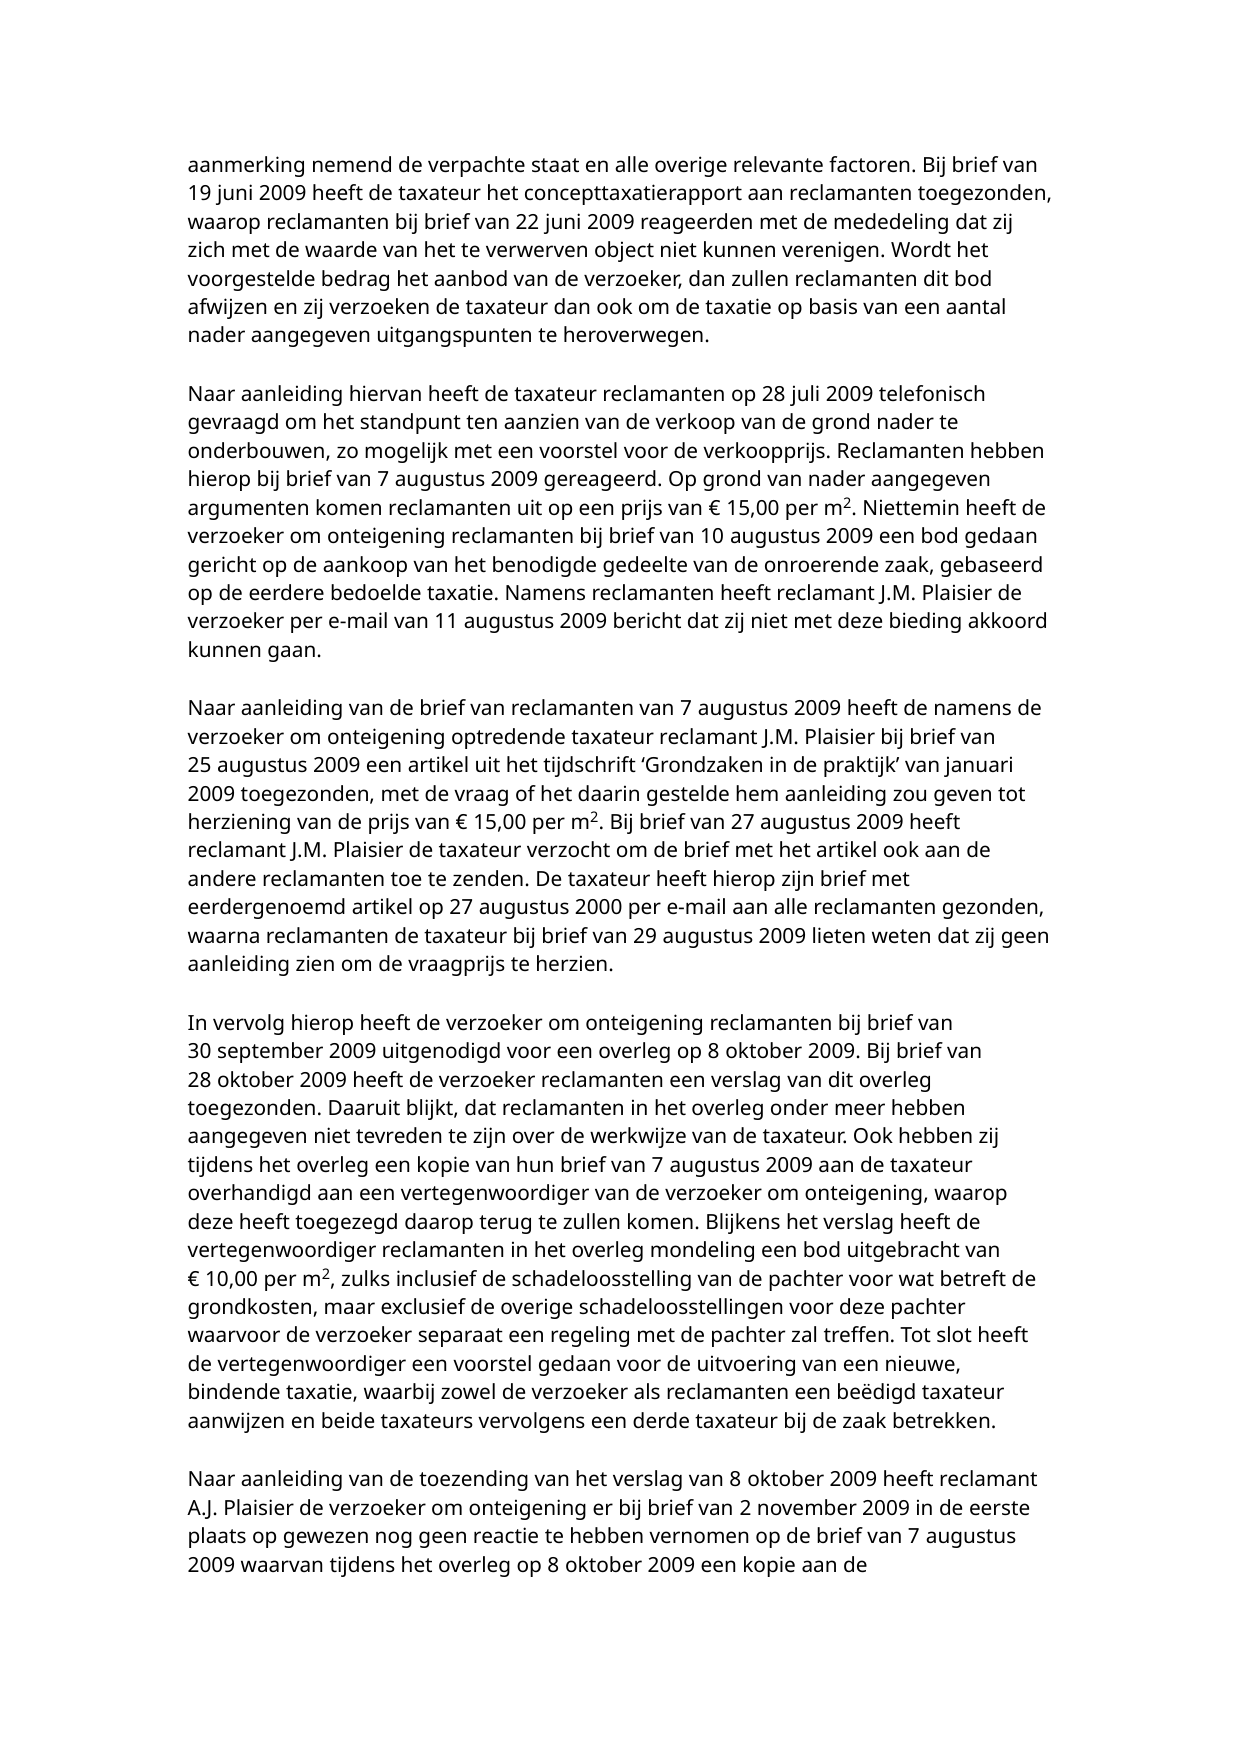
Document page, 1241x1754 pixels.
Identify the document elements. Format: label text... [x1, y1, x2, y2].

text Naar aanleiding hiervan heeft de taxateur reclamanten op 28 juli 2009 telefonisch gevraagd om het standpunt ten aanzien van de verkoop van de grond nader te onderbouwen, zo mogelijk met een voorstel voor de verkoopprijs. Reclamanten hebben hierop bij brief van 7 augustus 2009 gereageerd. Op grond van nader aangegeven argumenten komen reclamanten uit op een prijs van € 15,00 per m2. Niettemin heeft de verzoeker om onteigening reclamanten bij brief van 10 augustus 2009 een bod gedaan gericht op de aankoop van het benodigde gedeelte van de onroerende zaak, gebaseerd op de eerdere bedoelde taxatie. Namens reclamanten heeft reclamant J.M. Plaisier de verzoeker per e-mail van 11 augustus 2009 bericht dat zij niet met deze bieding akkoord kunnen gaan. [187, 379, 1053, 663]
text Naar aanleiding van de brief van reclamanten van 7 augustus 2009 heeft de namens de verzoeker om onteigening optredende taxateur reclamant J.M. Plaisier bij brief van 25 augustus 2009 een artikel uit het tijdschrift ‘Grondzaken in de praktijk’ van januari 2009 toegezonden, met de vraag of het daarin gestelde hem aanleiding zou geven tot herziening van de prijs van € 15,00 per m2. Bij brief van 27 augustus 2009 heeft reclamant J.M. Plaisier de taxateur verzocht om de brief met het artikel ook aan de andere reclamanten toe te zenden. De taxateur heeft hierop zijn brief met eerdergenoemd artikel op 27 augustus 2000 per e-mail aan alle reclamanten gezonden, waarna reclamanten de taxateur bij brief van 29 augustus 2009 lieten weten dat zij geen aanleiding zien om de vraagprijs te herzien. [187, 693, 1053, 978]
text In vervolg hierop heeft de verzoeker om onteigening reclamanten bij brief van 30 september 2009 uitgenodigd voor een overleg op 8 oktober 2009. Bij brief van 28 oktober 2009 heeft de verzoeker reclamanten een verslag van dit overleg toegezonden. Daaruit blijkt, dat reclamanten in het overleg onder meer hebben aangegeven niet tevreden te zijn over de werkwijze van de taxateur. Ook hebben zij tijdens het overleg een kopie van hun brief van 7 augustus 2009 aan de taxateur overhandigd aan een vertegenwoordiger van de verzoeker om onteigening, waarop deze heeft toegezegd daarop terug te zullen komen. Blijkens het verslag heeft de vertegenwoordiger reclamanten in het overleg mondeling een bod uitgebracht van € 10,00 per m2, zulks inclusief de schadeloosstelling van de pachter voor wat betreft de grondkosten, maar exclusief de overige schadeloosstellingen voor deze pachter waarvoor de verzoeker separaat een regeling met de pachter zal treffen. Tot slot heeft de vertegenwoordiger een voorstel gedaan voor de uitvoering van een nieuwe, bindende taxatie, waarbij zowel de verzoeker als reclamanten een beëdigd taxateur aanwijzen en beide taxateurs vervolgens een derde taxateur bij de zaak betrekken. [187, 1008, 1053, 1434]
text Naar aanleiding van de toezending van het verslag van 8 oktober 2009 heeft reclamant A.J. Plaisier de verzoeker om onteigening er bij brief van 2 november 2009 in de eerste plaats op gewezen nog geen reactie te hebben vernomen op de brief van 7 augustus 2009 waarvan tijdens het overleg op 8 oktober 2009 een kopie aan de [187, 1464, 1053, 1578]
text aanmerking nemend de verpachte staat en alle overige relevante factoren. Bij brief van 19 juni 2009 heeft de taxateur het concepttaxatierapport aan reclamanten toegezonden, waarop reclamanten bij brief van 22 juni 2009 reageerden met de mededeling dat zij zich met de waarde van het te verwerven object niet kunnen verenigen. Wordt het voorgestelde bedrag het aanbod van de verzoeker, dan zullen reclamanten dit bod afwijzen en zij verzoeken de taxateur dan ook om de taxatie op basis van een aantal nader aangegeven uitgangspunten te heroverwegen. [187, 150, 1053, 349]
